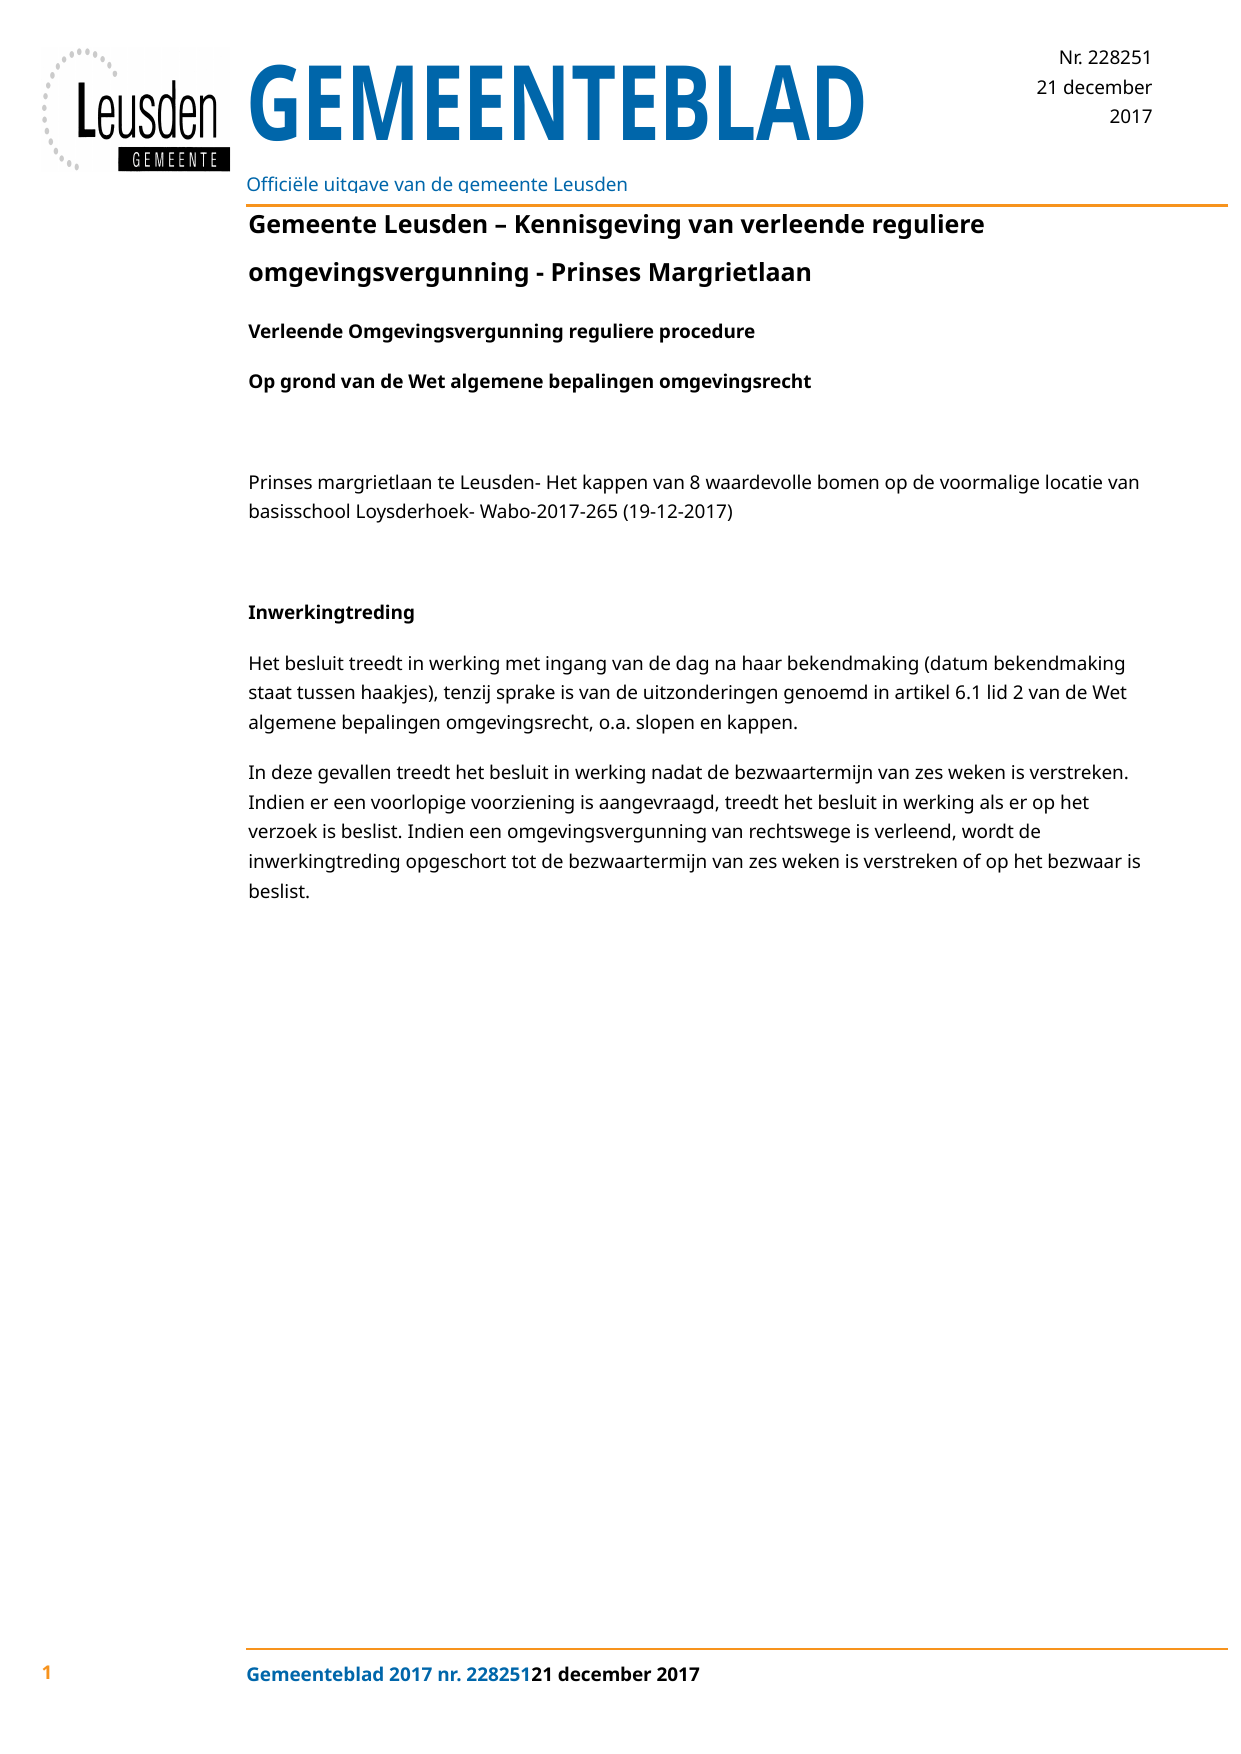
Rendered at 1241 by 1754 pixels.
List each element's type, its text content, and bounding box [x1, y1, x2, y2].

text Het besluit treedt in werking met ingang van de dag na haar bekendmaking (datum bekendmaking staat tussen haakjes), tenzij sprake is van de uitzonderingen genoemd in artikel 6.1 lid 2 van de Wet algemene bepalingen omgevingsrecht, o.a. slopen en kappen. [248, 650, 1152, 735]
picture [41, 47, 231, 172]
text Prinses margrietlaan te Leusden- Het kappen van 8 waardevolle bomen op de voormalige locatie van basisschool Loysderhoek- Wabo-2017-265 (19-12-2017) [248, 469, 1152, 524]
text In deze gevallen treedt het besluit in werking nadat de bezwaartermijn van zes weken is verstreken. Indien er een voorlopige voorziening is aangevraagd, treedt het besluit in werking als er op het verzoek is beslist. Indien een omgevingsvergunning van rechtswege is verleend, wordt de inwerkingtreding opgeschort tot de bezwaartermijn van zes weken is verstreken of op het bezwaar is beslist. [248, 759, 1152, 904]
text Verleende Omgevingsvergunning reguliere procedure [248, 318, 1152, 344]
text Inwerkingtreding [248, 599, 1152, 625]
text Gemeente Leusden – Kennisgeving van verleende reguliere omgevingsvergunning - Prinses Margrietlaan [248, 207, 1152, 288]
text Op grond van de Wet algemene bepalingen omgevingsrecht [248, 368, 1152, 394]
